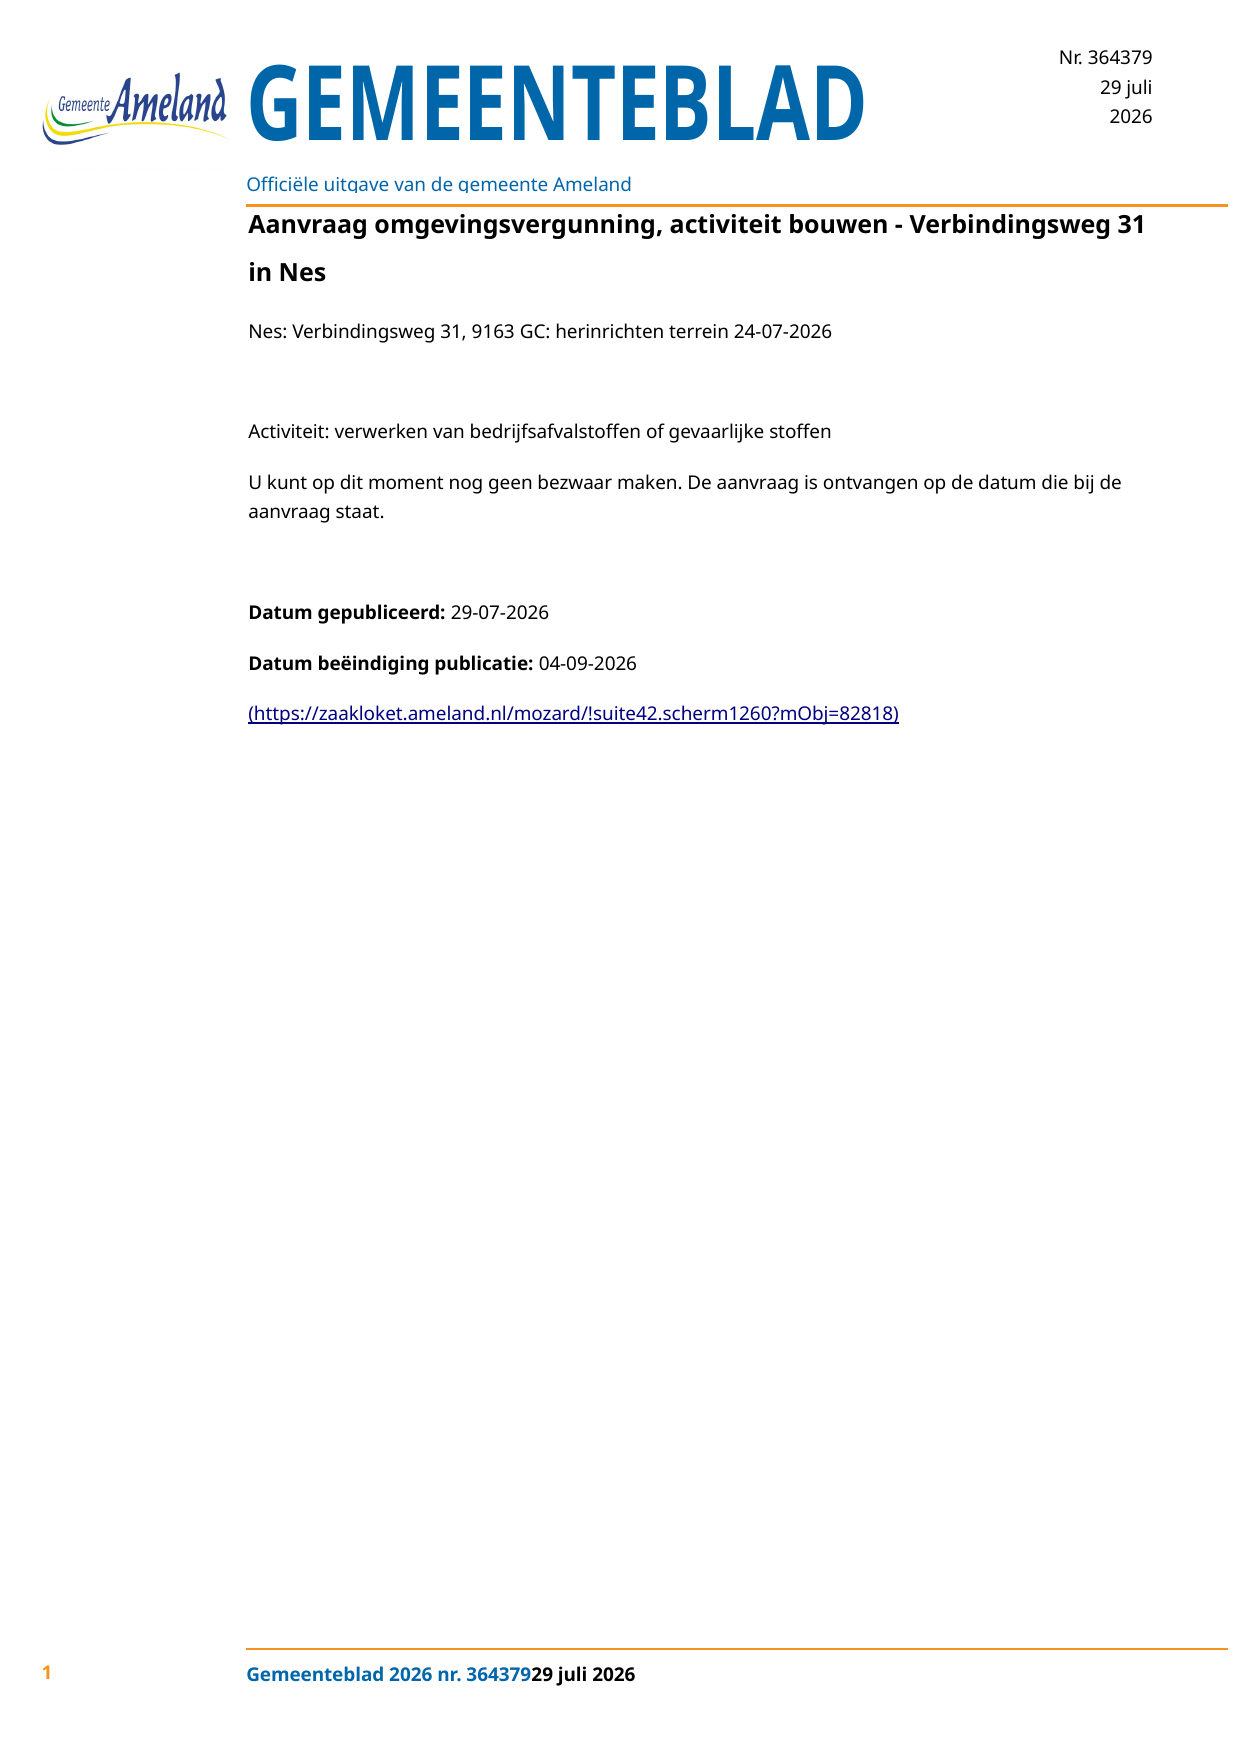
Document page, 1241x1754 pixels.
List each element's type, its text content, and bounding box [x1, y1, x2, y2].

text Nes: Verbindingsweg 31, 9163 GC: herinrichten terrein 24-07-2026 [248, 318, 1152, 344]
text Datum gepubliceerd: 29-07-2026 [248, 599, 1152, 625]
text Activiteit: verwerken van bedrijfsafvalstoffen of gevaarlijke stoffen [248, 419, 1152, 444]
text (https://zaakloket.ameland.nl/mozard/!suite42.scherm1260?mObj=82818) [248, 700, 1152, 726]
text U kunt op dit moment nog geen bezwaar maken. De aanvraag is ontvangen op de datum die bij de aanvraag staat. [248, 469, 1152, 524]
text Datum beëindiging publicatie: 04-09-2026 [248, 650, 1152, 676]
picture [41, 47, 231, 172]
text Aanvraag omgevingsvergunning, activiteit bouwen - Verbindingsweg 31 in Nes [248, 207, 1152, 288]
